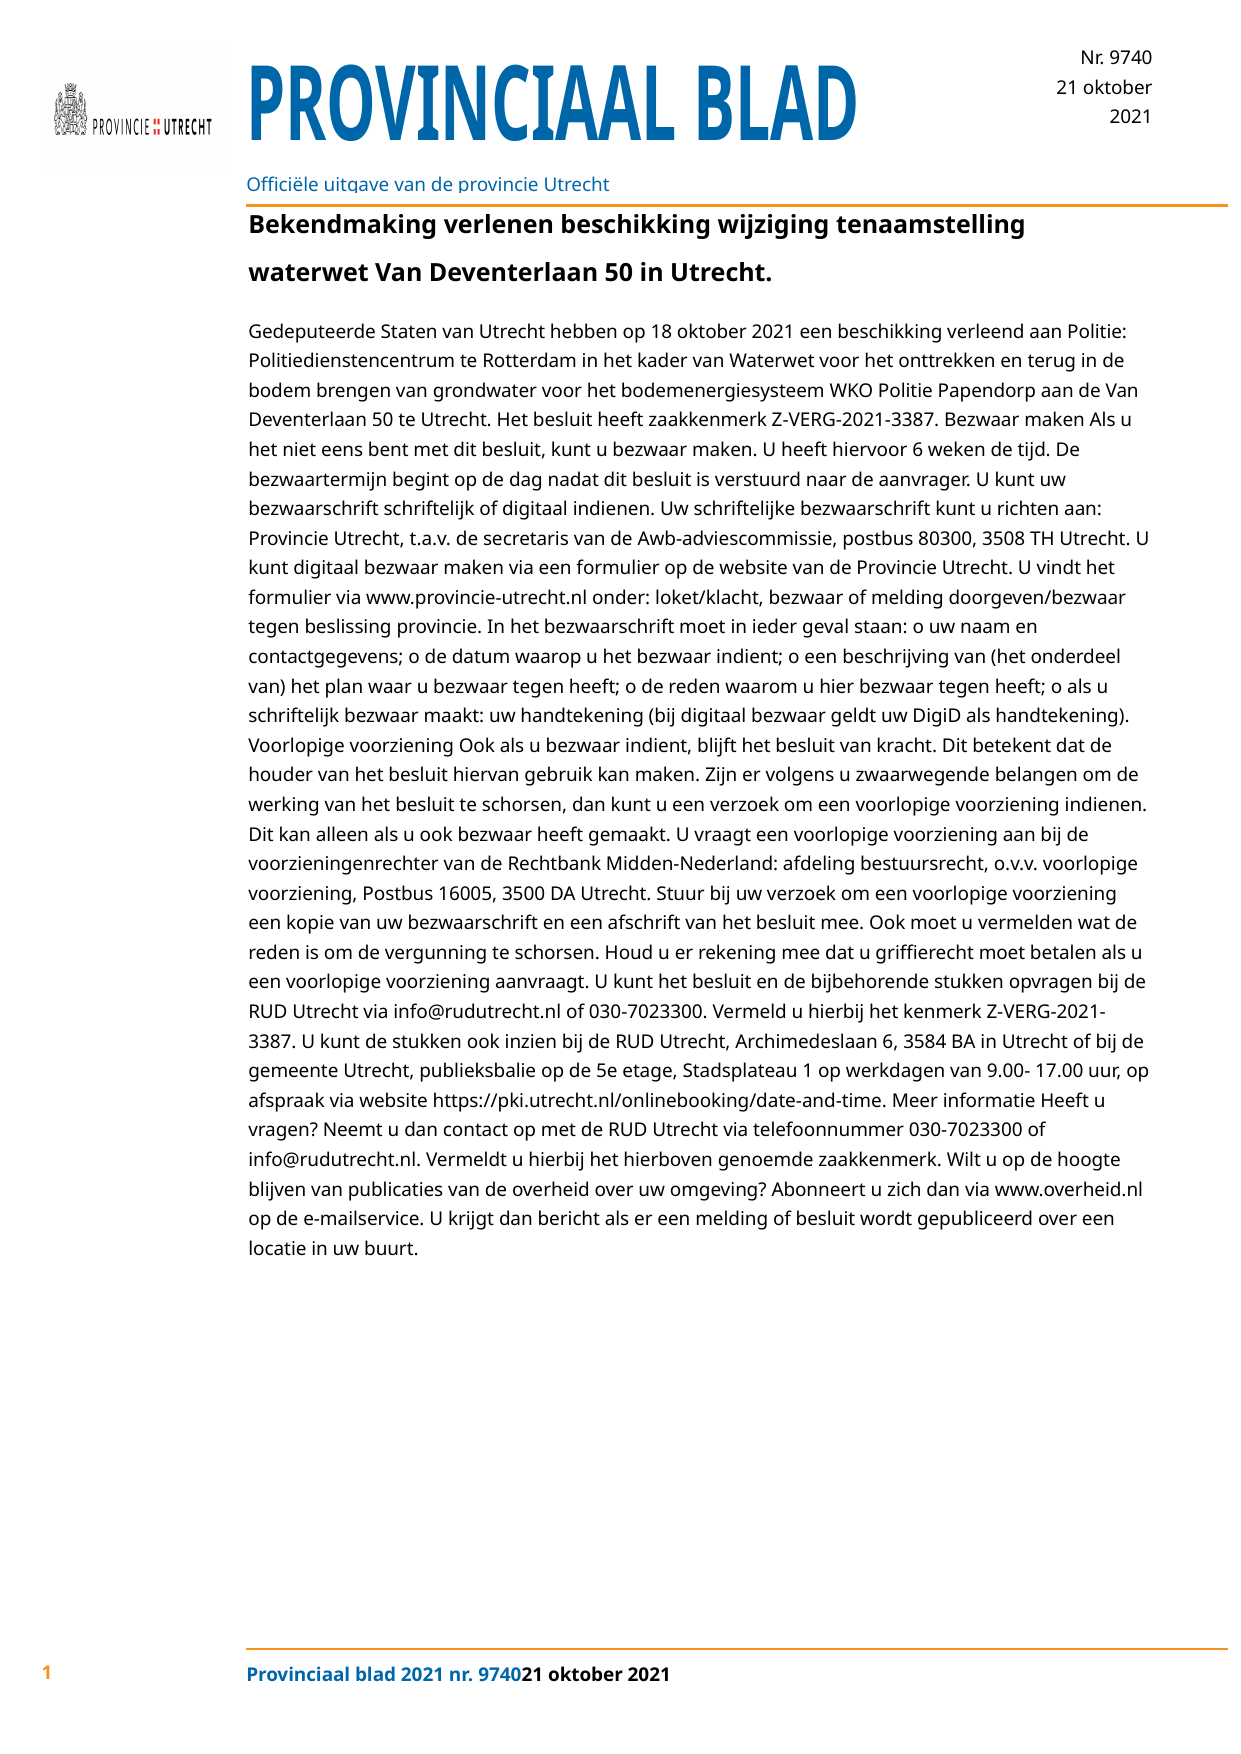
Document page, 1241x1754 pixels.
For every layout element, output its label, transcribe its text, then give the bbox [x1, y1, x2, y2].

text Bekendmaking verlenen beschikking wijziging tenaamstelling waterwet Van Deventerlaan 50 in Utrecht. [248, 207, 1152, 288]
text Gedeputeerde Staten van Utrecht hebben op 18 oktober 2021 een beschikking verleend aan Politie: Politiedienstencentrum te Rotterdam in het kader van Waterwet voor het onttrekken en terug in de bodem brengen van grondwater voor het bodemenergiesysteem WKO Politie Papendorp aan de Van Deventerlaan 50 te Utrecht. Het besluit heeft zaakkenmerk Z-VERG-2021-3387. Bezwaar maken Als u het niet eens bent met dit besluit, kunt u bezwaar maken. U heeft hiervoor 6 weken de tijd. De bezwaartermijn begint op de dag nadat dit besluit is verstuurd naar de aanvrager. U kunt uw bezwaarschrift schriftelijk of digitaal indienen. Uw schriftelijke bezwaarschrift kunt u richten aan: Provincie Utrecht, t.a.v. de secretaris van de Awb-adviescommissie, postbus 80300, 3508 TH Utrecht. U kunt digitaal bezwaar maken via een formulier op de website van de Provincie Utrecht. U vindt het formulier via www.provincie-utrecht.nl onder: loket/klacht, bezwaar of melding doorgeven/bezwaar tegen beslissing provincie. In het bezwaarschrift moet in ieder geval staan: o uw naam en contactgegevens; o de datum waarop u het bezwaar indient; o een beschrijving van (het onderdeel van) het plan waar u bezwaar tegen heeft; o de reden waarom u hier bezwaar tegen heeft; o als u schriftelijk bezwaar maakt: uw handtekening (bij digitaal bezwaar geldt uw DigiD als handtekening). Voorlopige voorziening Ook als u bezwaar indient, blijft het besluit van kracht. Dit betekent dat de houder van het besluit hiervan gebruik kan maken. Zijn er volgens u zwaarwegende belangen om de werking van het besluit te schorsen, dan kunt u een verzoek om een voorlopige voorziening indienen. Dit kan alleen als u ook bezwaar heeft gemaakt. U vraagt een voorlopige voorziening aan bij de voorzieningenrechter van de Rechtbank Midden-Nederland: afdeling bestuursrecht, o.v.v. voorlopige voorziening, Postbus 16005, 3500 DA Utrecht. Stuur bij uw verzoek om een voorlopige voorziening een kopie van uw bezwaarschrift en een afschrift van het besluit mee. Ook moet u vermelden wat de reden is om de vergunning te schorsen. Houd u er rekening mee dat u griffierecht moet betalen als u een voorlopige voorziening aanvraagt. U kunt het besluit en de bijbehorende stukken opvragen bij de RUD Utrecht via info@rudutrecht.nl of 030-7023300. Vermeld u hierbij het kenmerk Z-VERG-2021-3387. U kunt de stukken ook inzien bij de RUD Utrecht, Archimedeslaan 6, 3584 BA in Utrecht of bij de gemeente Utrecht, publieksbalie op de 5e etage, Stadsplateau 1 op werkdagen van 9.00- 17.00 uur, op afspraak via website https://pki.utrecht.nl/onlinebooking/date-and-time. Meer informatie Heeft u vragen? Neemt u dan contact op met de RUD Utrecht via telefoonnummer 030-7023300 of info@rudutrecht.nl. Vermeldt u hierbij het hierboven genoemde zaakkenmerk. Wilt u op de hoogte blijven van publicaties van de overheid over uw omgeving? Abonneert u zich dan via www.overheid.nl op de e-mailservice. U krijgt dan bericht als er een melding of besluit wordt gepubliceerd over een locatie in uw buurt. [248, 318, 1152, 1261]
picture [41, 47, 231, 172]
